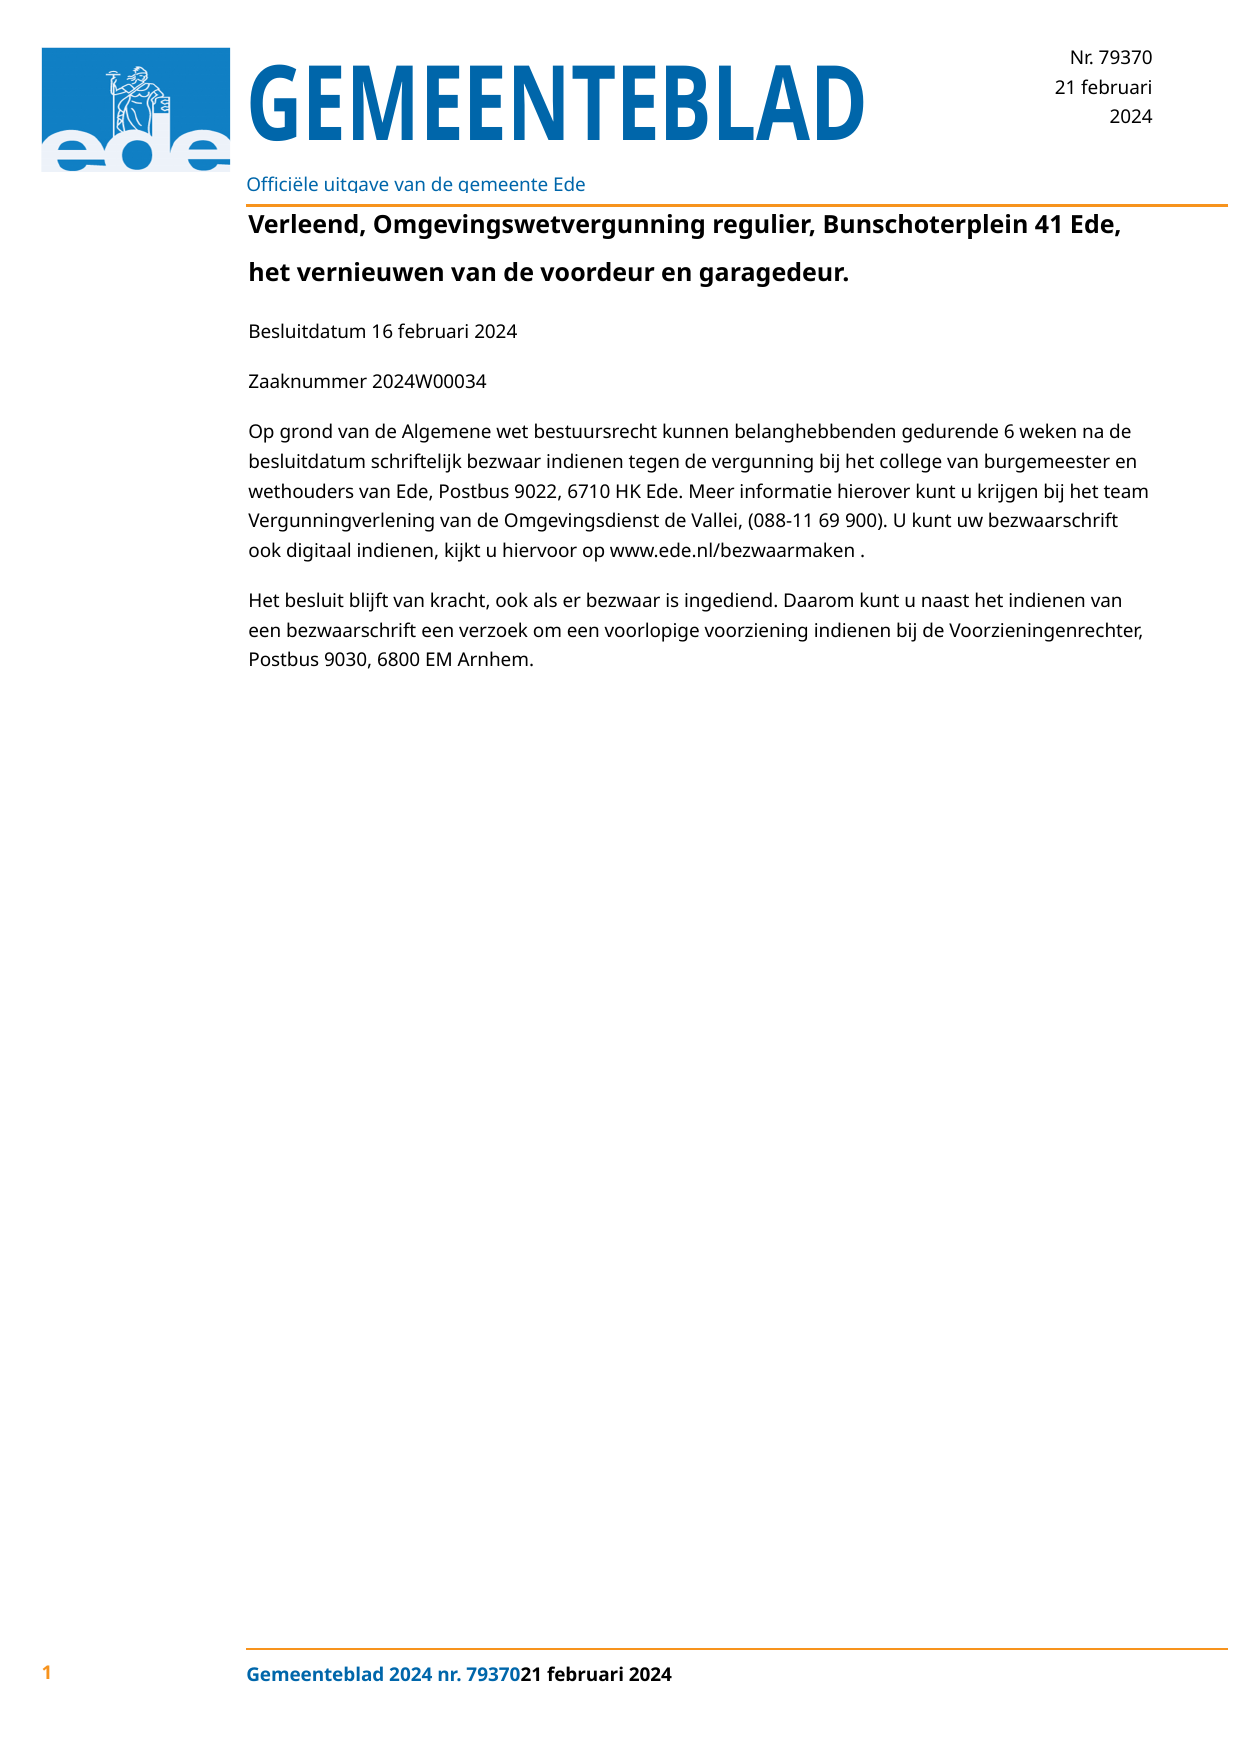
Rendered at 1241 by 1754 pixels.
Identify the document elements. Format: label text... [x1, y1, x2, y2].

picture [41, 47, 231, 172]
text Op grond van de Algemene wet bestuursrecht kunnen belanghebbenden gedurende 6 weken na de besluitdatum schriftelijk bezwaar indienen tegen de vergunning bij het college van burgemeester en wethouders van Ede, Postbus 9022, 6710 HK Ede. Meer informatie hierover kunt u krijgen bij het team Vergunningverlening van de Omgevingsdienst de Vallei, (088-11 69 900). U kunt uw bezwaarschrift ook digitaal indienen, kijkt u hiervoor op www.ede.nl/bezwaarmaken . [248, 419, 1152, 563]
text Verleend, Omgevingswetvergunning regulier, Bunschoterplein 41 Ede, het vernieuwen van de voordeur en garagedeur. [248, 207, 1152, 288]
text Zaaknummer 2024W00034 [248, 368, 1152, 394]
text Besluitdatum 16 februari 2024 [248, 318, 1152, 344]
text Het besluit blijft van kracht, ook als er bezwaar is ingediend. Daarom kunt u naast het indienen van een bezwaarschrift een verzoek om een voorlopige voorziening indienen bij de Voorzieningenrechter, Postbus 9030, 6800 EM Arnhem. [248, 587, 1152, 672]
